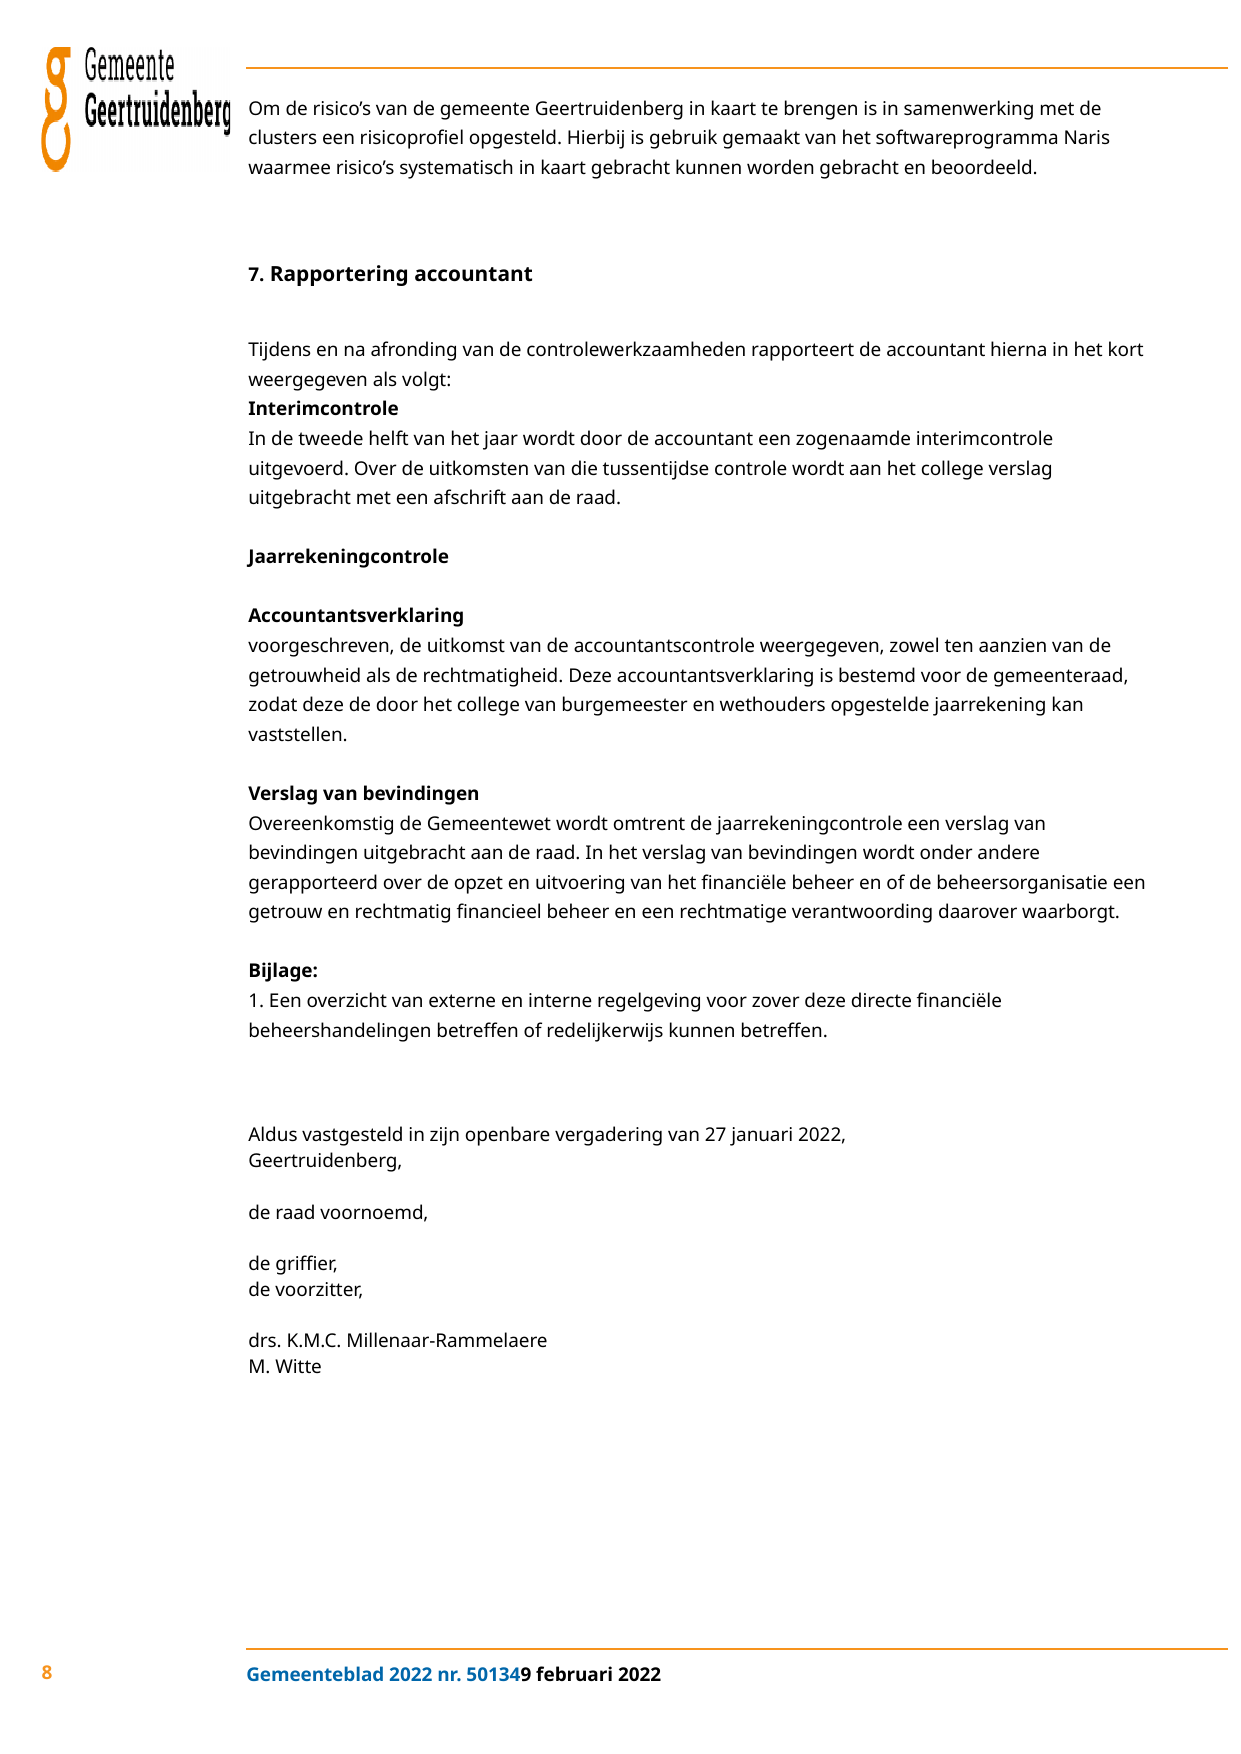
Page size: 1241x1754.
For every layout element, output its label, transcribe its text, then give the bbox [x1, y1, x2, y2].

text Aldus vastgesteld in zijn openbare vergadering van 27 januari 2022, [248, 1122, 1152, 1147]
text Bijlage: [248, 958, 1152, 983]
text drs. K.M.C. Millenaar-Rammelaere [248, 1327, 1152, 1353]
text 7. Rapportering accountant [248, 259, 1152, 287]
text Accountantsverklaring [248, 603, 1152, 628]
text Tijdens en na afronding van de controlewerkzaamheden rapporteert de accountant hierna in het kort weergegeven als volgt: [248, 336, 1152, 392]
text Om de risico’s van de gemeente Geertruidenberg in kaart te brengen is in samenwerking met de clusters een risicoprofiel opgesteld. Hierbij is gebruik gemaakt van het softwareprogramma Naris waarmee risico’s systematisch in kaart gebracht kunnen worden gebracht en beoordeeld. [248, 95, 1152, 180]
text In de tweede helft van het jaar wordt door de accountant een zogenaamde interimcontrole uitgevoerd. Over de uitkomsten van die tussentijdse controle wordt aan het college verslag uitgebracht met een afschrift aan de raad. [248, 425, 1152, 510]
text Jaarrekeningcontrole [248, 543, 1152, 569]
text de voorzitter, [248, 1276, 1152, 1302]
text voorgeschreven, de uitkomst van de accountantscontrole weergegeven, zowel ten aanzien van de getrouwheid als de rechtmatigheid. Deze accountantsverklaring is bestemd voor de gemeenteraad, zodat deze de door het college van burgemeester en wethouders opgestelde jaarrekening kan vaststellen. [248, 632, 1152, 747]
text M. Witte [248, 1353, 1152, 1379]
text de griffier, [248, 1250, 1152, 1276]
text de raad voornoemd, [248, 1199, 1152, 1224]
text Overeenkomstig de Gemeentewet wordt omtrent de jaarrekeningcontrole een verslag van bevindingen uitgebracht aan de raad. In het verslag van bevindingen wordt onder andere gerapporteerd over de opzet en uitvoering van het financiële beheer en of de beheersorganisatie een getrouw en rechtmatig financieel beheer en een rechtmatige verantwoording daarover waarborgt. [248, 810, 1152, 924]
text Interimcontrole [248, 396, 1152, 421]
text Verslag van bevindingen [248, 780, 1152, 806]
picture [41, 47, 231, 172]
text 1. Een overzicht van externe en interne regelgeving voor zover deze directe financiële beheershandelingen betreffen of redelijkerwijs kunnen betreffen. [248, 987, 1152, 1043]
text Geertruidenberg, [248, 1147, 1152, 1173]
